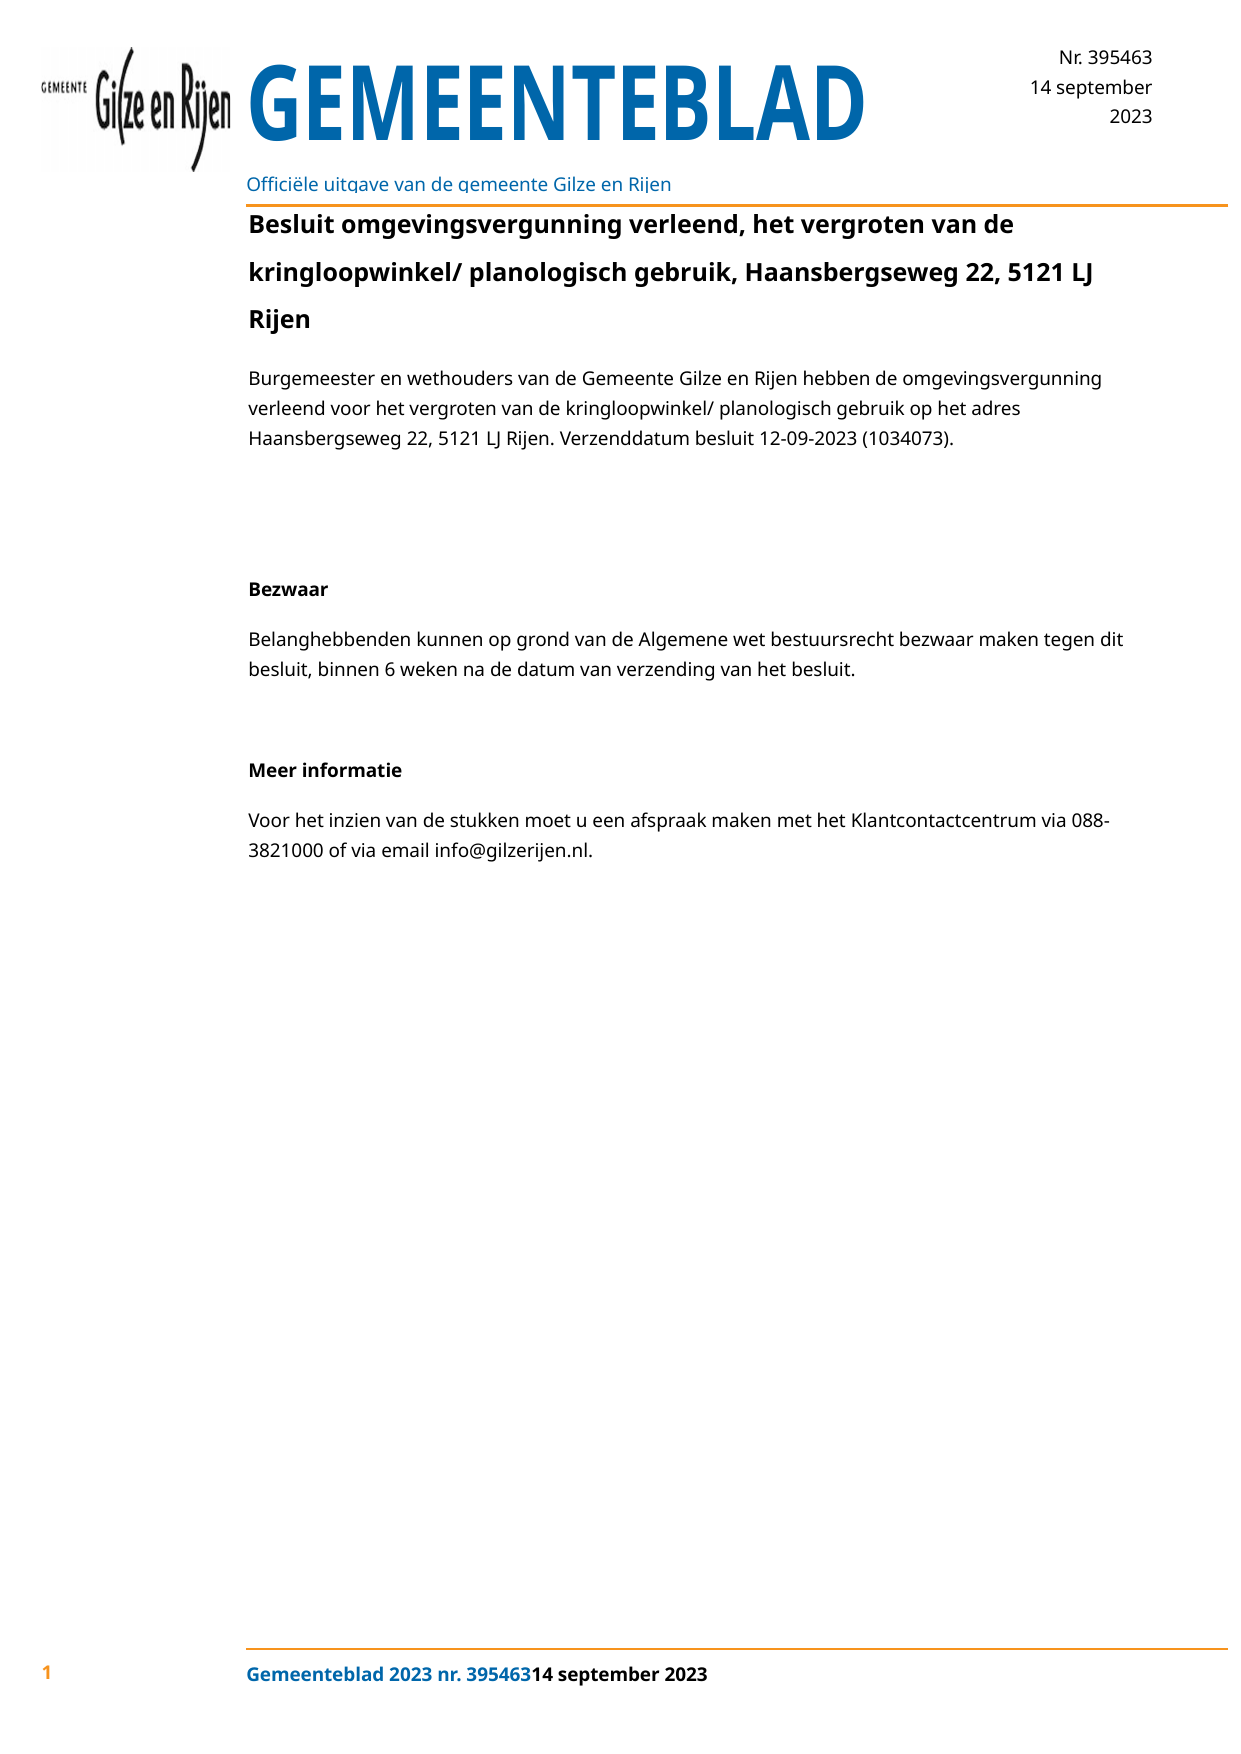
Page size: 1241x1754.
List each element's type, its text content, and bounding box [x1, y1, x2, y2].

text Burgemeester en wethouders van de Gemeente Gilze en Rijen hebben de omgevingsvergunning verleend voor het vergroten van de kringloopwinkel/ planologisch gebruik op het adres Haansbergseweg 22, 5121 LJ Rijen. Verzenddatum besluit 12-09-2023 (1034073). [248, 366, 1152, 450]
text Besluit omgevingsvergunning verleend, het vergroten van de kringloopwinkel/ planologisch gebruik, Haansbergseweg 22, 5121 LJ Rijen [248, 207, 1152, 336]
text Belanghebbenden kunnen op grond van de Algemene wet bestuursrecht bezwaar maken tegen dit besluit, binnen 6 weken na de datum van verzending van het besluit. [248, 626, 1152, 682]
text Bezwaar [248, 576, 1152, 602]
text Meer informatie [248, 757, 1152, 782]
picture [41, 47, 231, 172]
text Voor het inzien van de stukken moet u een afspraak maken met het Klantcontactcentrum via 088-3821000 of via email info@gilzerijen.nl. [248, 807, 1152, 862]
